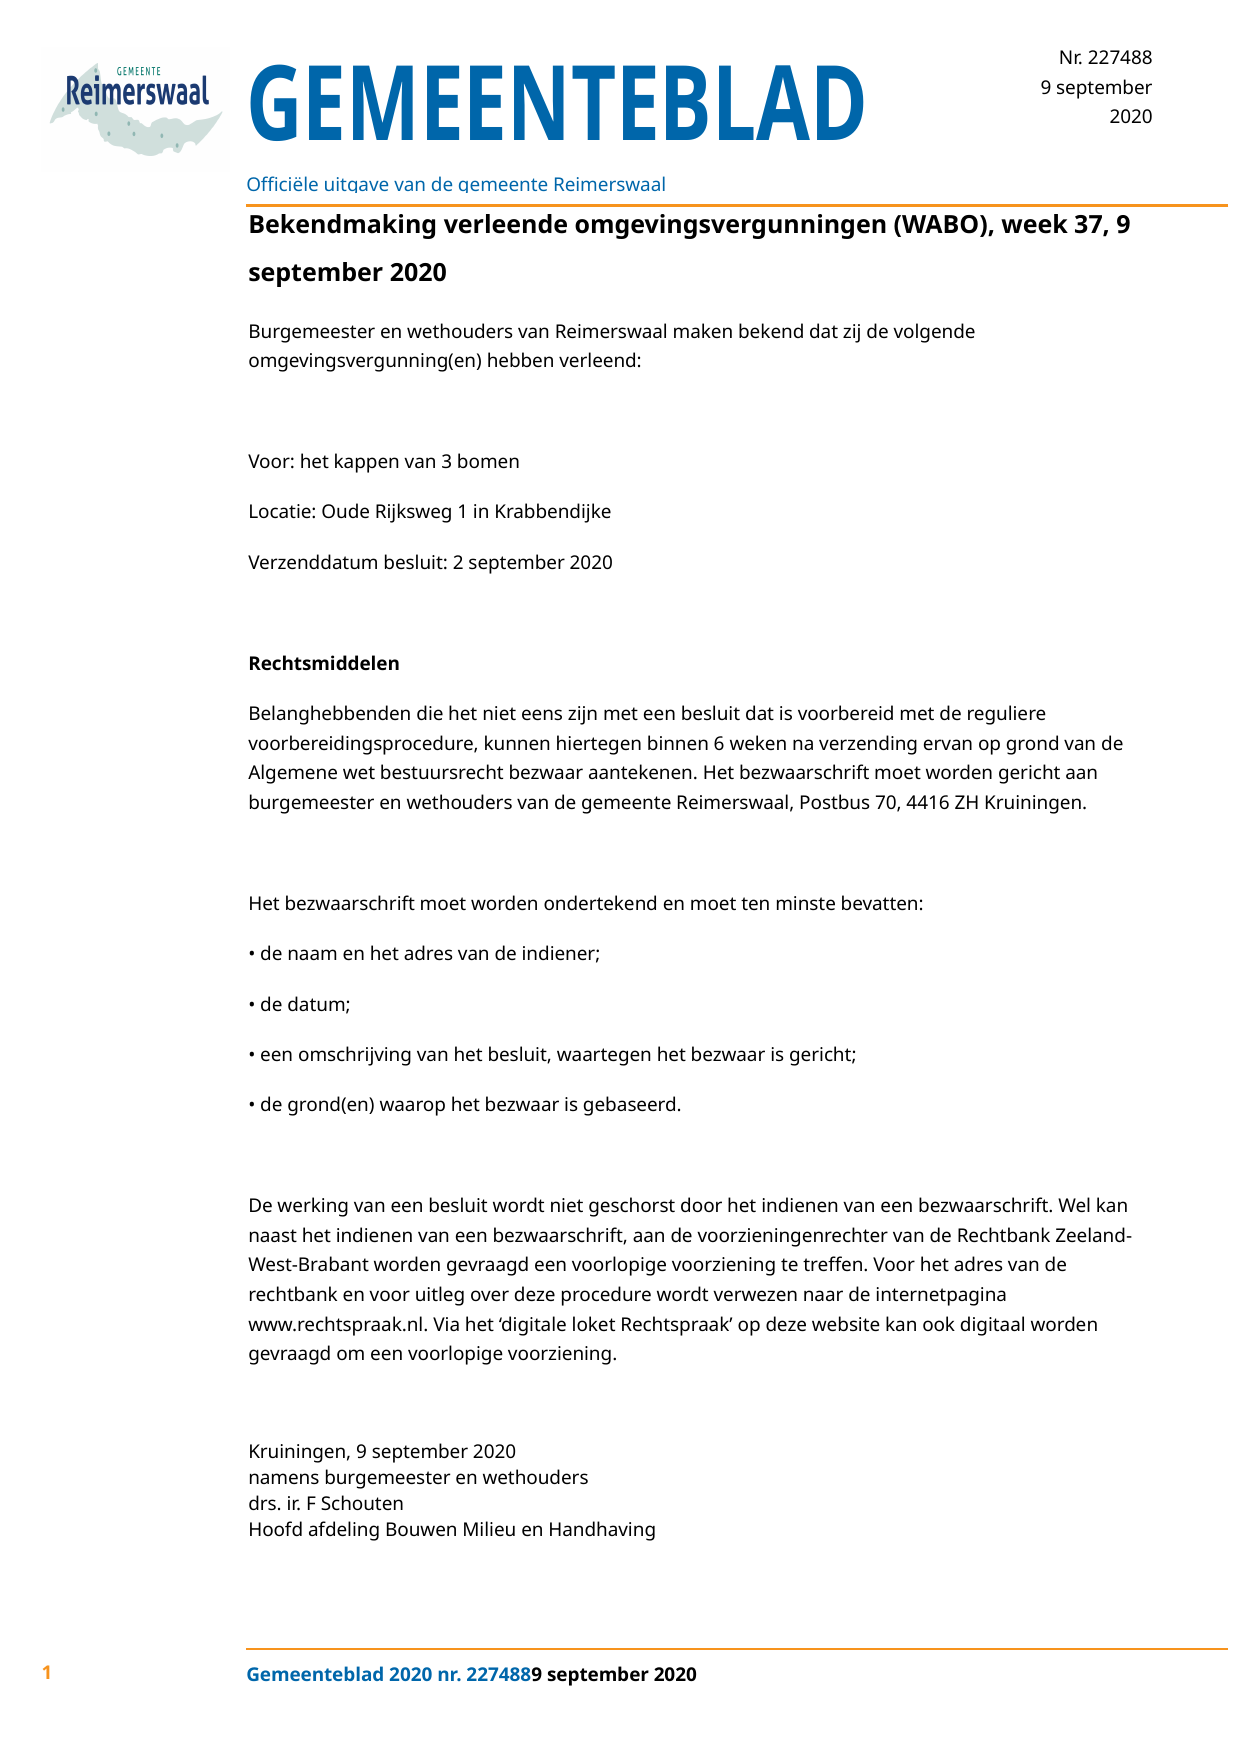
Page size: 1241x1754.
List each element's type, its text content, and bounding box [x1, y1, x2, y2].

text • de naam en het adres van de indiener; [248, 940, 1152, 966]
picture [41, 47, 231, 172]
text • de grond(en) waarop het bezwaar is gebaseerd. [248, 1092, 1152, 1117]
text Hoofd afdeling Bouwen Milieu en Handhaving [248, 1516, 1152, 1542]
text drs. ir. F Schouten [248, 1490, 1152, 1516]
text Belanghebbenden die het niet eens zijn met een besluit dat is voorbereid met de reguliere voorbereidingsprocedure, kunnen hiertegen binnen 6 weken na verzending ervan op grond van de Algemene wet bestuursrecht bezwaar aantekenen. Het bezwaarschrift moet worden gericht aan burgemeester en wethouders van de gemeente Reimerswaal, Postbus 70, 4416 ZH Kruiningen. [248, 700, 1152, 815]
text • een omschrijving van het besluit, waartegen het bezwaar is gericht; [248, 1041, 1152, 1067]
text Kruiningen, 9 september 2020 [248, 1439, 1152, 1464]
text Bekendmaking verleende omgevingsvergunningen (WABO), week 37, 9 september 2020 [248, 207, 1152, 288]
text • de datum; [248, 991, 1152, 1017]
text Locatie: Oude Rijksweg 1 in Krabbendijke [248, 499, 1152, 524]
text Voor: het kappen van 3 bomen [248, 448, 1152, 474]
text Het bezwaarschrift moet worden ondertekend en moet ten minste bevatten: [248, 890, 1152, 916]
text namens burgemeester en wethouders [248, 1464, 1152, 1490]
text Burgemeester en wethouders van Reimerswaal maken bekend dat zij de volgende omgevingsvergunning(en) hebben verleend: [248, 318, 1152, 373]
text De werking van een besluit wordt niet geschorst door het indienen van een bezwaarschrift. Wel kan naast het indienen van een bezwaarschrift, aan de voorzieningenrechter van de Rechtbank Zeeland-West-Brabant worden gevraagd een voorlopige voorziening te treffen. Voor het adres van de rechtbank en voor uitleg over deze procedure wordt verwezen naar de internetpagina www.rechtspraak.nl. Via het ‘digitale loket Rechtspraak’ op deze website kan ook digitaal worden gevraagd om een voorlopige voorziening. [248, 1192, 1152, 1366]
text Verzenddatum besluit: 2 september 2020 [248, 549, 1152, 575]
text Rechtsmiddelen [248, 650, 1152, 676]
